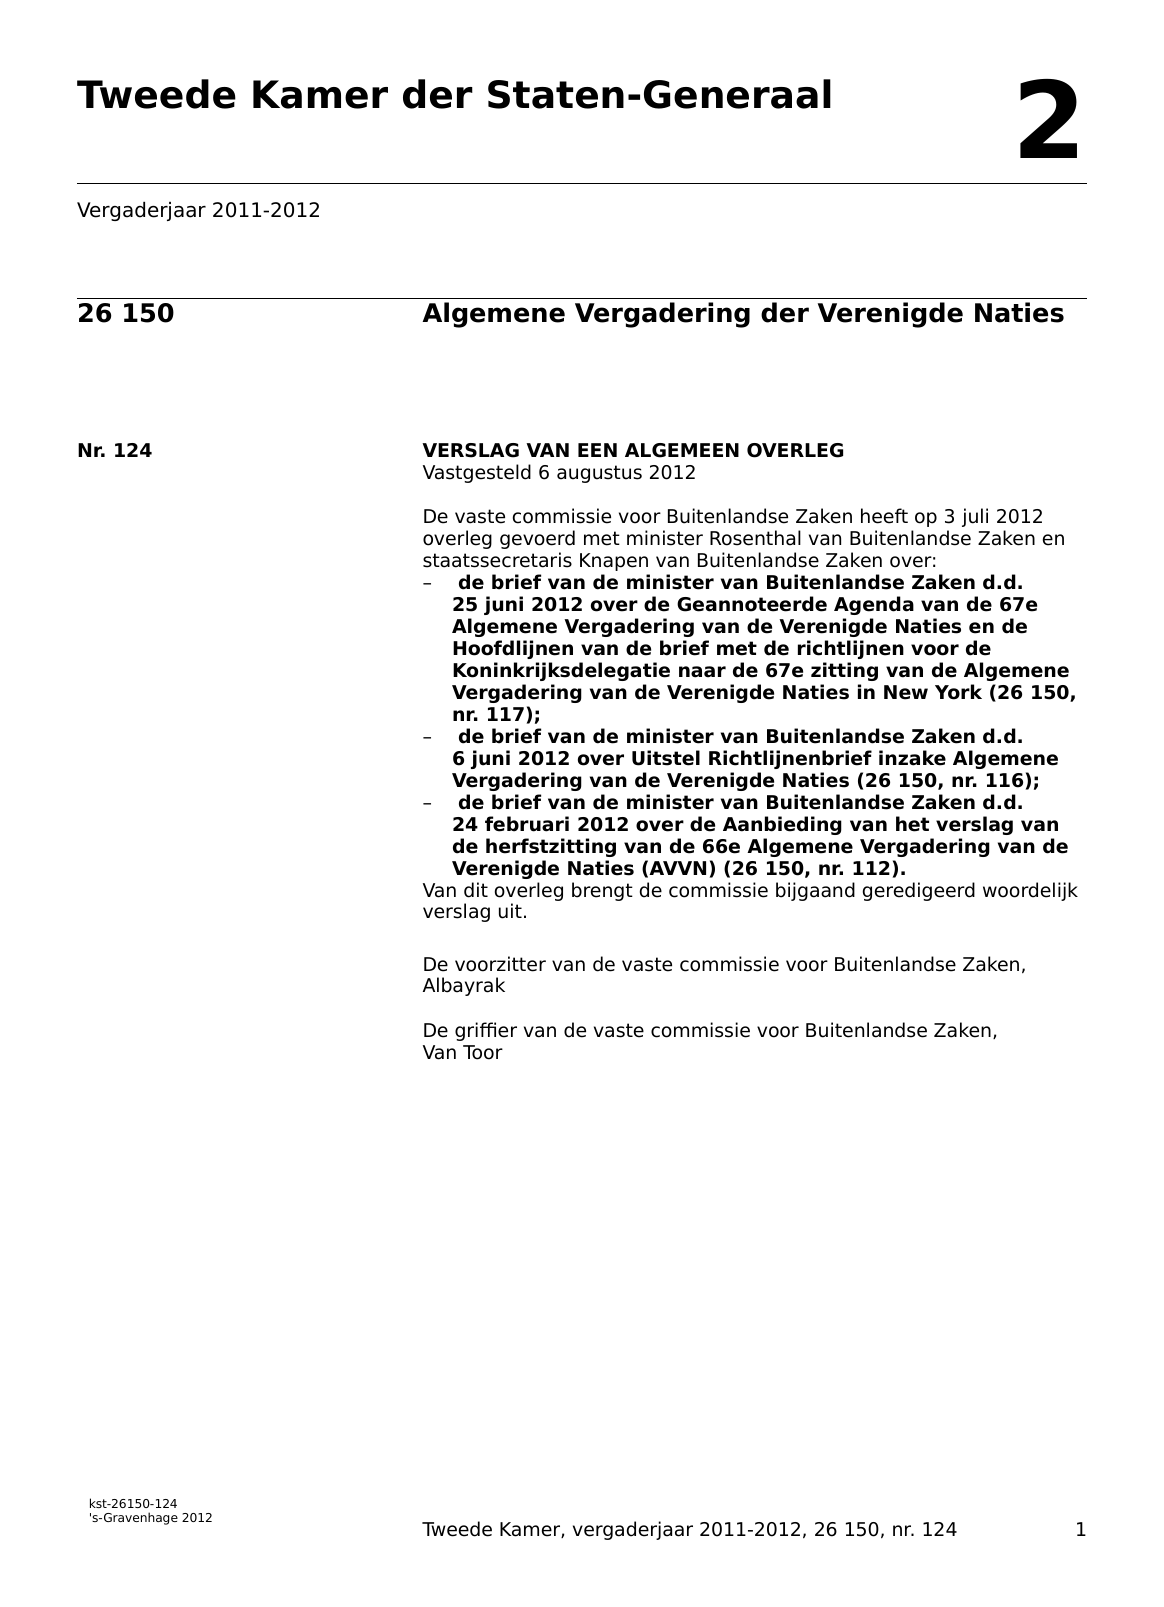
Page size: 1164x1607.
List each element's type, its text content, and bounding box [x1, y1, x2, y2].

subtitle Nr. 124 VERSLAG VAN EEN ALGEMEEN OVERLEG [77, 440, 1087, 462]
text – de brief van de minister van Buitenlandse Zaken d.d. 25 juni 2012 over de Geannoteerde Agenda van de 67e Algemene Vergadering van de Verenigde Naties en de Hoofdlijnen van de brief met de richtlijnen voor de Koninkrijksdelegatie naar de 67e zitting van de Algemene Vergadering van de Verenigde Naties in New York (26 150, nr. 117); [422, 572, 1087, 726]
text Van dit overleg brengt de commissie bijgaand geredigeerd woordelijk verslag uit. [422, 879, 1087, 923]
text – de brief van de minister van Buitenlandse Zaken d.d. 6 juni 2012 over Uitstel Richtlijnenbrief inzake Algemene Vergadering van de Verenigde Naties (26 150, nr. 116); [422, 726, 1087, 792]
subtitle 26 150 Algemene Vergadering der Verenigde Naties [77, 299, 1087, 329]
table_cell Vergaderjaar 2011-2012 [77, 184, 1087, 298]
text De vaste commissie voor Buitenlandse Zaken heeft op 3 juli 2012 overleg gevoerd met minister Rosenthal van Buitenlandse Zaken en staatssecretaris Knapen van Buitenlandse Zaken over: [422, 506, 1087, 572]
text 's-Gravenhage 2012 [88, 1511, 323, 1525]
text De griffier van de vaste commissie voor Buitenlandse Zaken, Van Toor [422, 1019, 1087, 1063]
text De voorzitter van de vaste commissie voor Buitenlandse Zaken, Albayrak [422, 953, 1087, 997]
table_header 2 [886, 59, 1087, 183]
table_header Tweede Kamer der Staten-Generaal [77, 59, 886, 183]
text – de brief van de minister van Buitenlandse Zaken d.d. 24 februari 2012 over de Aanbieding van het verslag van de herfstzitting van de 66e Algemene Vergadering van de Verenigde Naties (AVVN) (26 150, nr. 112). [422, 792, 1087, 879]
text kst-26150-124 [88, 1497, 323, 1511]
text Vastgesteld 6 augustus 2012 [422, 462, 1087, 484]
